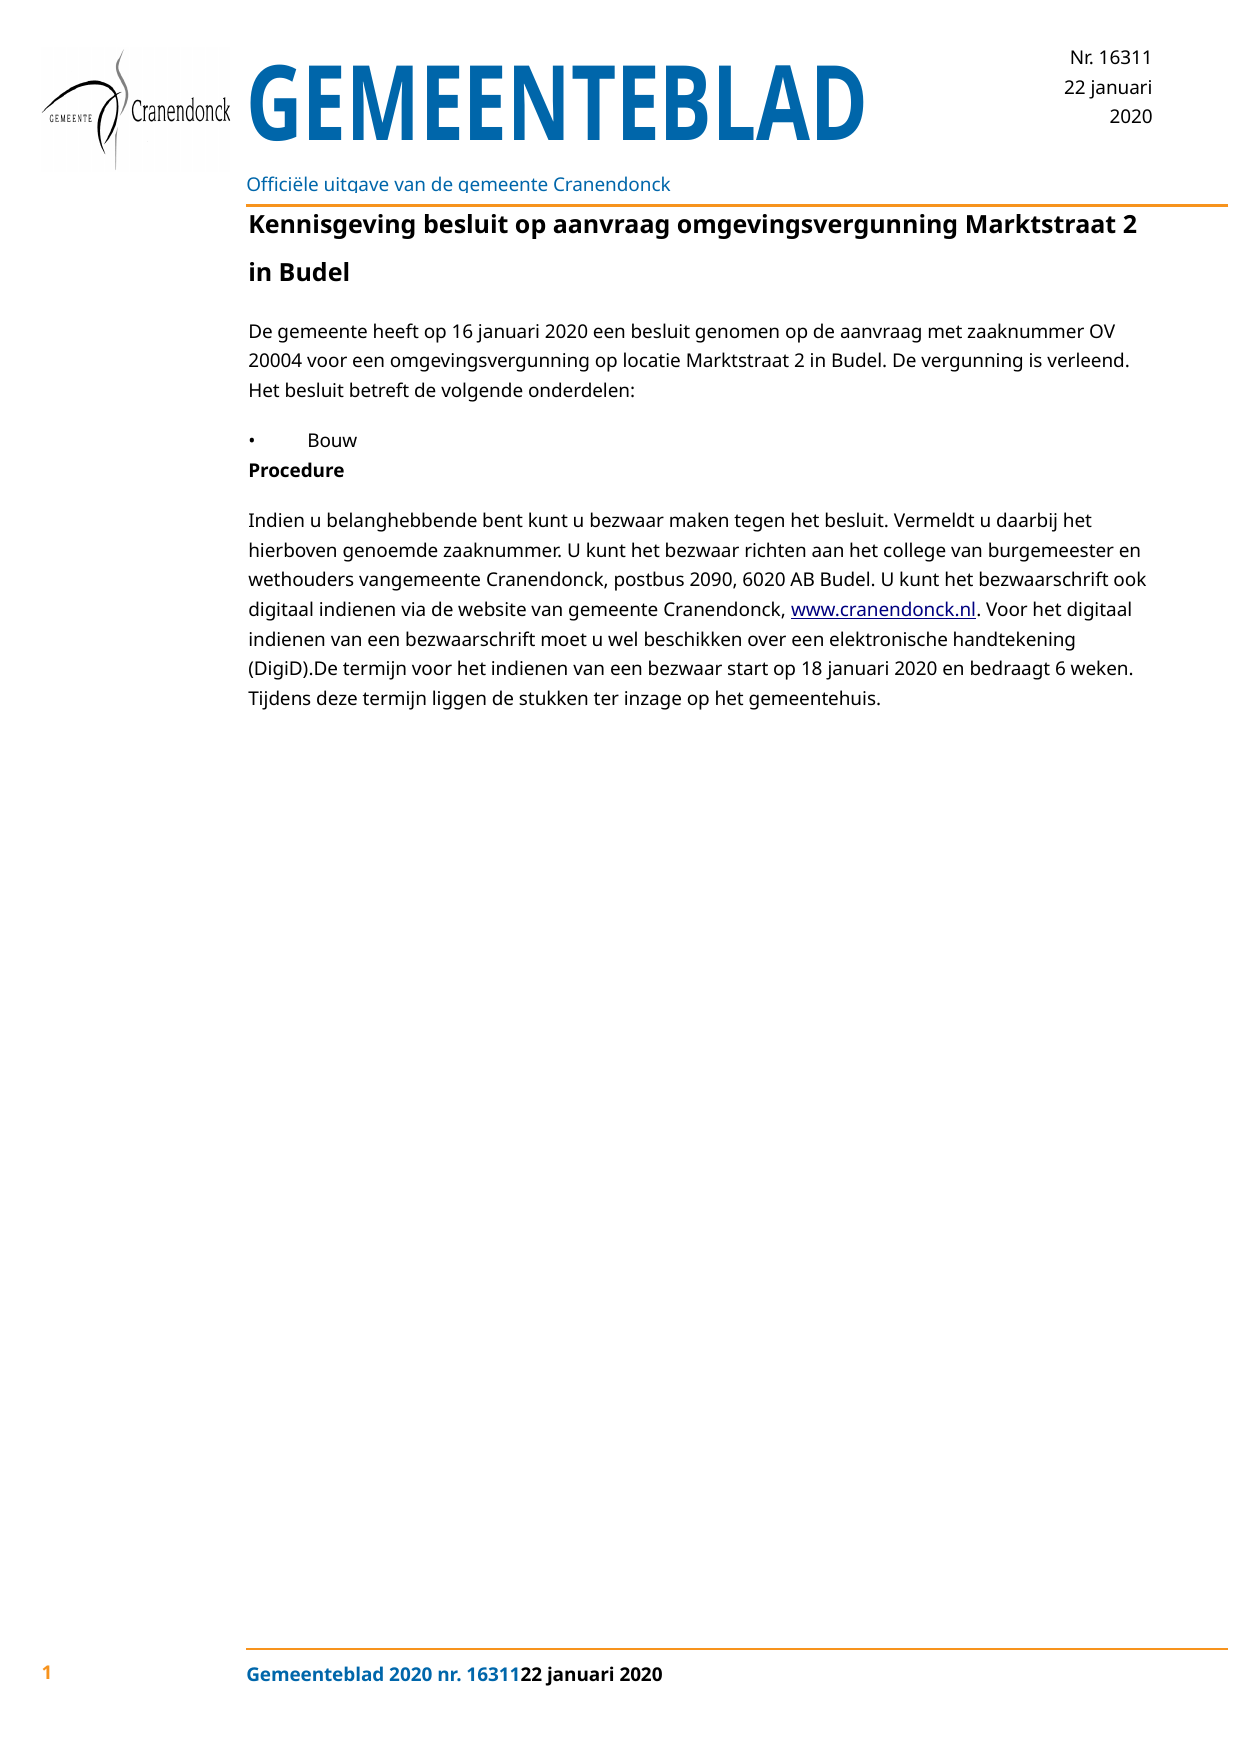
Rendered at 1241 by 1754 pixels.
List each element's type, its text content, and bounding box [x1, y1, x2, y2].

text Procedure [248, 457, 1152, 483]
text Indien u belanghebbende bent kunt u bezwaar maken tegen het besluit. Vermeldt u daarbij het hierboven genoemde zaaknummer. U kunt het bezwaar richten aan het college van burgemeester en wethouders vangemeente Cranendonck, postbus 2090, 6020 AB Budel. U kunt het bezwaarschrift ook digitaal indienen via de website van gemeente Cranendonck, www.cranendonck.nl. Voor het digitaal indienen van een bezwaarschrift moet u wel beschikken over een elektronische handtekening (DigiD).De termijn voor het indienen van een bezwaar start op 18 januari 2020 en bedraagt 6 weken. Tijdens deze termijn liggen de stukken ter inzage op het gemeentehuis. [248, 507, 1152, 711]
picture [41, 47, 231, 172]
text Kennisgeving besluit op aanvraag omgevingsvergunning Marktstraat 2 in Budel [248, 207, 1152, 288]
text De gemeente heeft op 16 januari 2020 een besluit genomen op de aanvraag met zaaknummer OV 20004 voor een omgevingsvergunning op locatie Marktstraat 2 in Budel. De vergunning is verleend. Het besluit betreft de volgende onderdelen: [248, 318, 1152, 403]
list Bouw [248, 427, 1152, 453]
